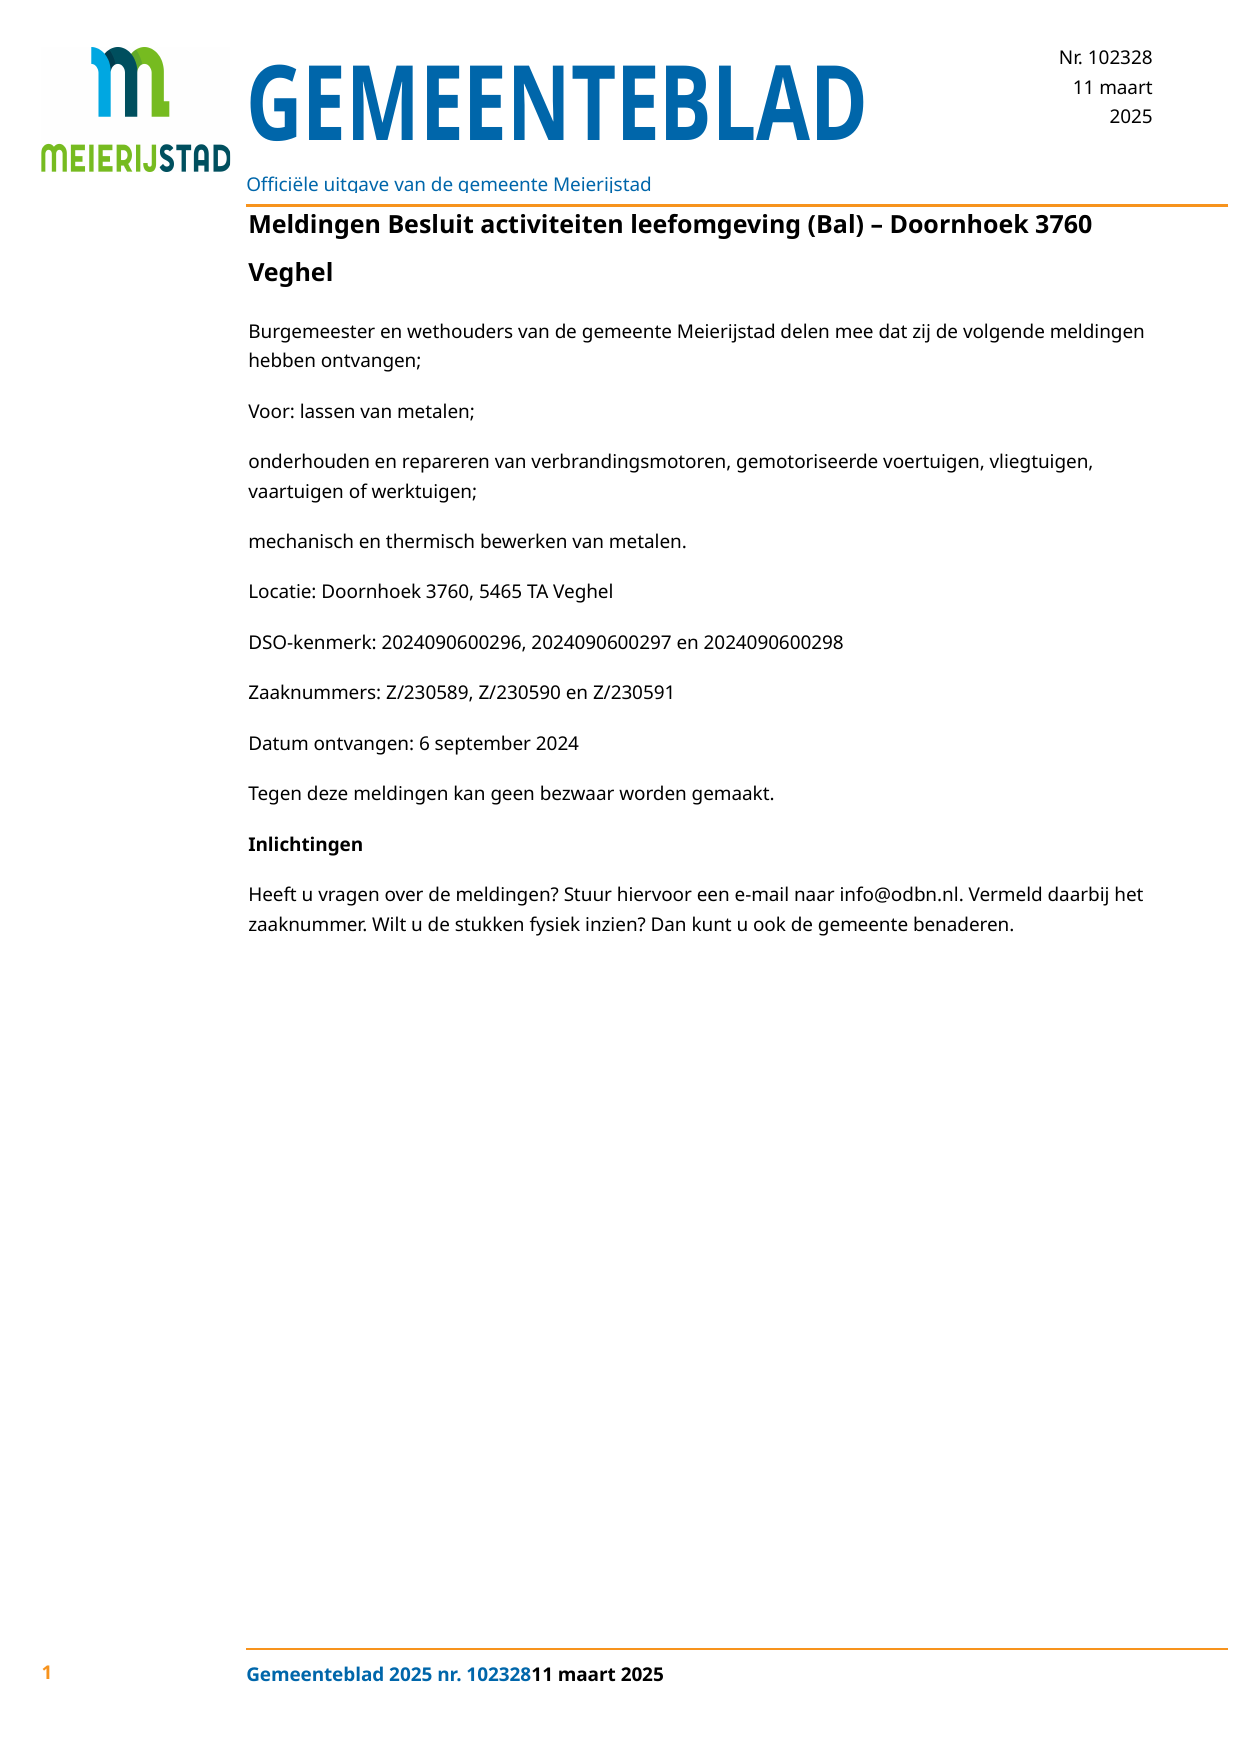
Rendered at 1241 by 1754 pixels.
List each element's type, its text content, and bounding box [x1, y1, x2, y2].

text Datum ontvangen: 6 september 2024 [248, 730, 1152, 756]
text Heeft u vragen over de meldingen? Stuur hiervoor een e-mail naar info@odbn.nl. Vermeld daarbij het zaaknummer. Wilt u de stukken fysiek inzien? Dan kunt u ook de gemeente benaderen. [248, 881, 1152, 937]
text Locatie: Doornhoek 3760, 5465 TA Veghel [248, 579, 1152, 604]
picture [41, 47, 231, 172]
text Voor: lassen van metalen; [248, 398, 1152, 424]
text DSO-kenmerk: 2024090600296, 2024090600297 en 2024090600298 [248, 629, 1152, 655]
text Meldingen Besluit activiteiten leefomgeving (Bal) – Doornhoek 3760 Veghel [248, 207, 1152, 288]
text Tegen deze meldingen kan geen bezwaar worden gemaakt. [248, 780, 1152, 806]
text Burgemeester en wethouders van de gemeente Meierijstad delen mee dat zij de volgende meldingen hebben ontvangen; [248, 318, 1152, 373]
text Zaaknummers: Z/230589, Z/230590 en Z/230591 [248, 679, 1152, 705]
text Inlichtingen [248, 831, 1152, 857]
text onderhouden en repareren van verbrandingsmotoren, gemotoriseerde voertuigen, vliegtuigen, vaartuigen of werktuigen; [248, 448, 1152, 504]
text mechanisch en thermisch bewerken van metalen. [248, 528, 1152, 554]
